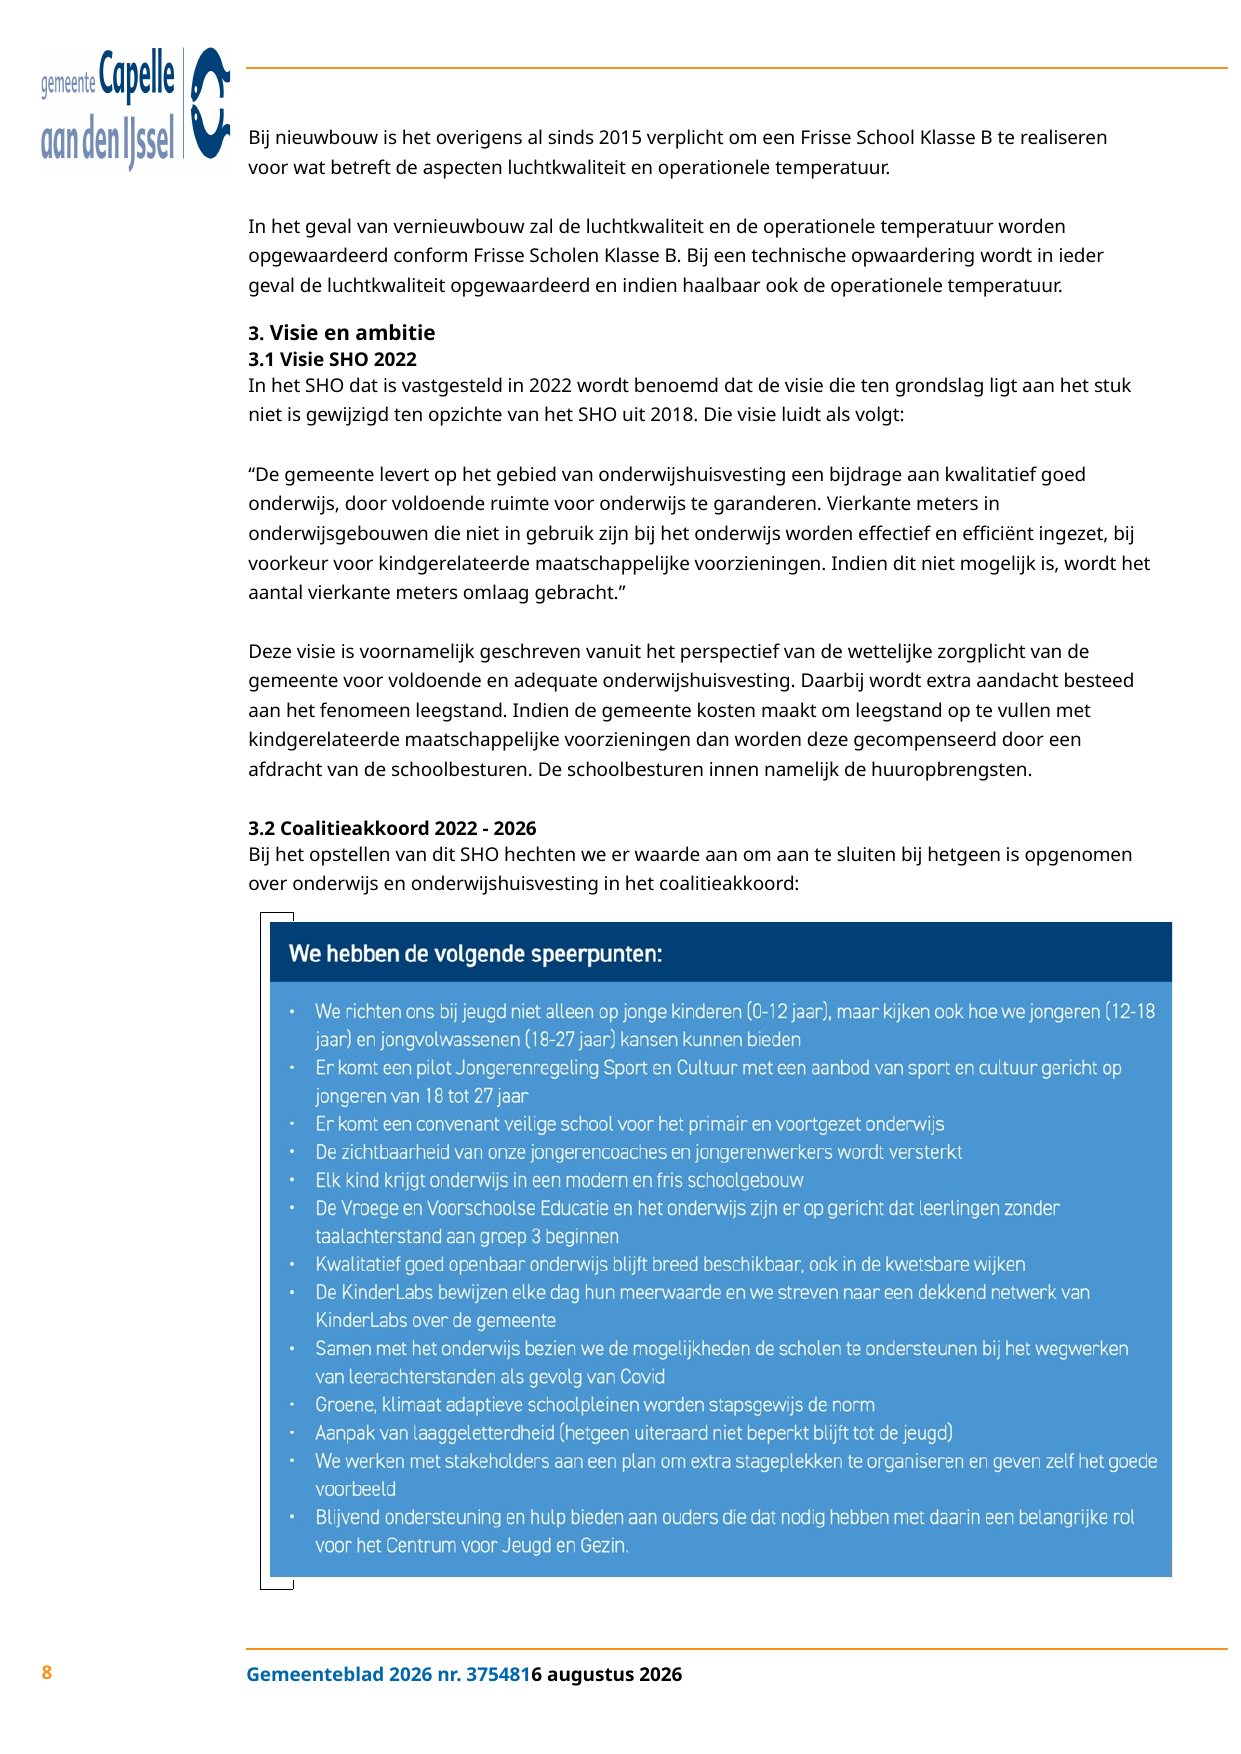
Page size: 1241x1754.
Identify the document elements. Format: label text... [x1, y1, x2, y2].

picture [268, 921, 1173, 1580]
text Bij het opstellen van dit SHO hechten we er waarde aan om aan te sluiten bij hetgeen is opgenomen over onderwijs en onderwijshuisvesting in het coalitieakkoord: [248, 841, 1152, 896]
text In het SHO dat is vastgesteld in 2022 wordt benoemd dat de visie die ten grondslag ligt aan het stuk niet is gewijzigd ten opzichte van het SHO uit 2018. Die visie luidt als volgt: [248, 372, 1152, 427]
text Deze visie is voornamelijk geschreven vanuit het perspectief van de wettelijke zorgplicht van de gemeente voor voldoende en adequate onderwijshuisvesting. Daarbij wordt extra aandacht besteed aan het fenomeen leegstand. Indien de gemeente kosten maakt om leegstand op te vullen met kindgerelateerde maatschappelijke voorzieningen dan worden deze gecompenseerd door een afdracht van de schoolbesturen. De schoolbesturen innen namelijk de huuropbrengsten. [248, 638, 1152, 782]
text Bij nieuwbouw is het overigens al sinds 2015 verplicht om een Frisse School Klasse B te realiseren voor wat betreft de aspecten luchtkwaliteit en operationele temperatuur. [248, 124, 1152, 180]
table_header “De gemeente levert op het gebied van onderwijshuisvesting een bijdrage aan kwalitatief goed onderwijs, door voldoende ruimte voor onderwijs te garanderen. Vierkante meters in onderwijsgebouwen die niet in gebruik zijn bij het onderwijs worden effectief en efficiënt ingezet, bij voorkeur voor kindgerelateerde maatschappelijke voorzieningen. Indien dit niet mogelijk is, wordt het aantal vierkante meters omlaag gebracht.” [248, 461, 1152, 605]
text In het geval van vernieuwbouw zal de luchtkwaliteit en de operationele temperatuur worden opgewaardeerd conform Frisse Scholen Klasse B. Bij een technische opwaardering wordt in ieder geval de luchtkwaliteit opgewaardeerd en indien haalbaar ook de operationele temperatuur. [248, 213, 1152, 298]
picture [41, 47, 231, 172]
text 3.2 Coalitieakkoord 2022 - 2026 [248, 815, 1152, 841]
text 3. Visie en ambitie [248, 318, 1152, 346]
text 3.1 Visie SHO 2022 [248, 346, 1152, 372]
